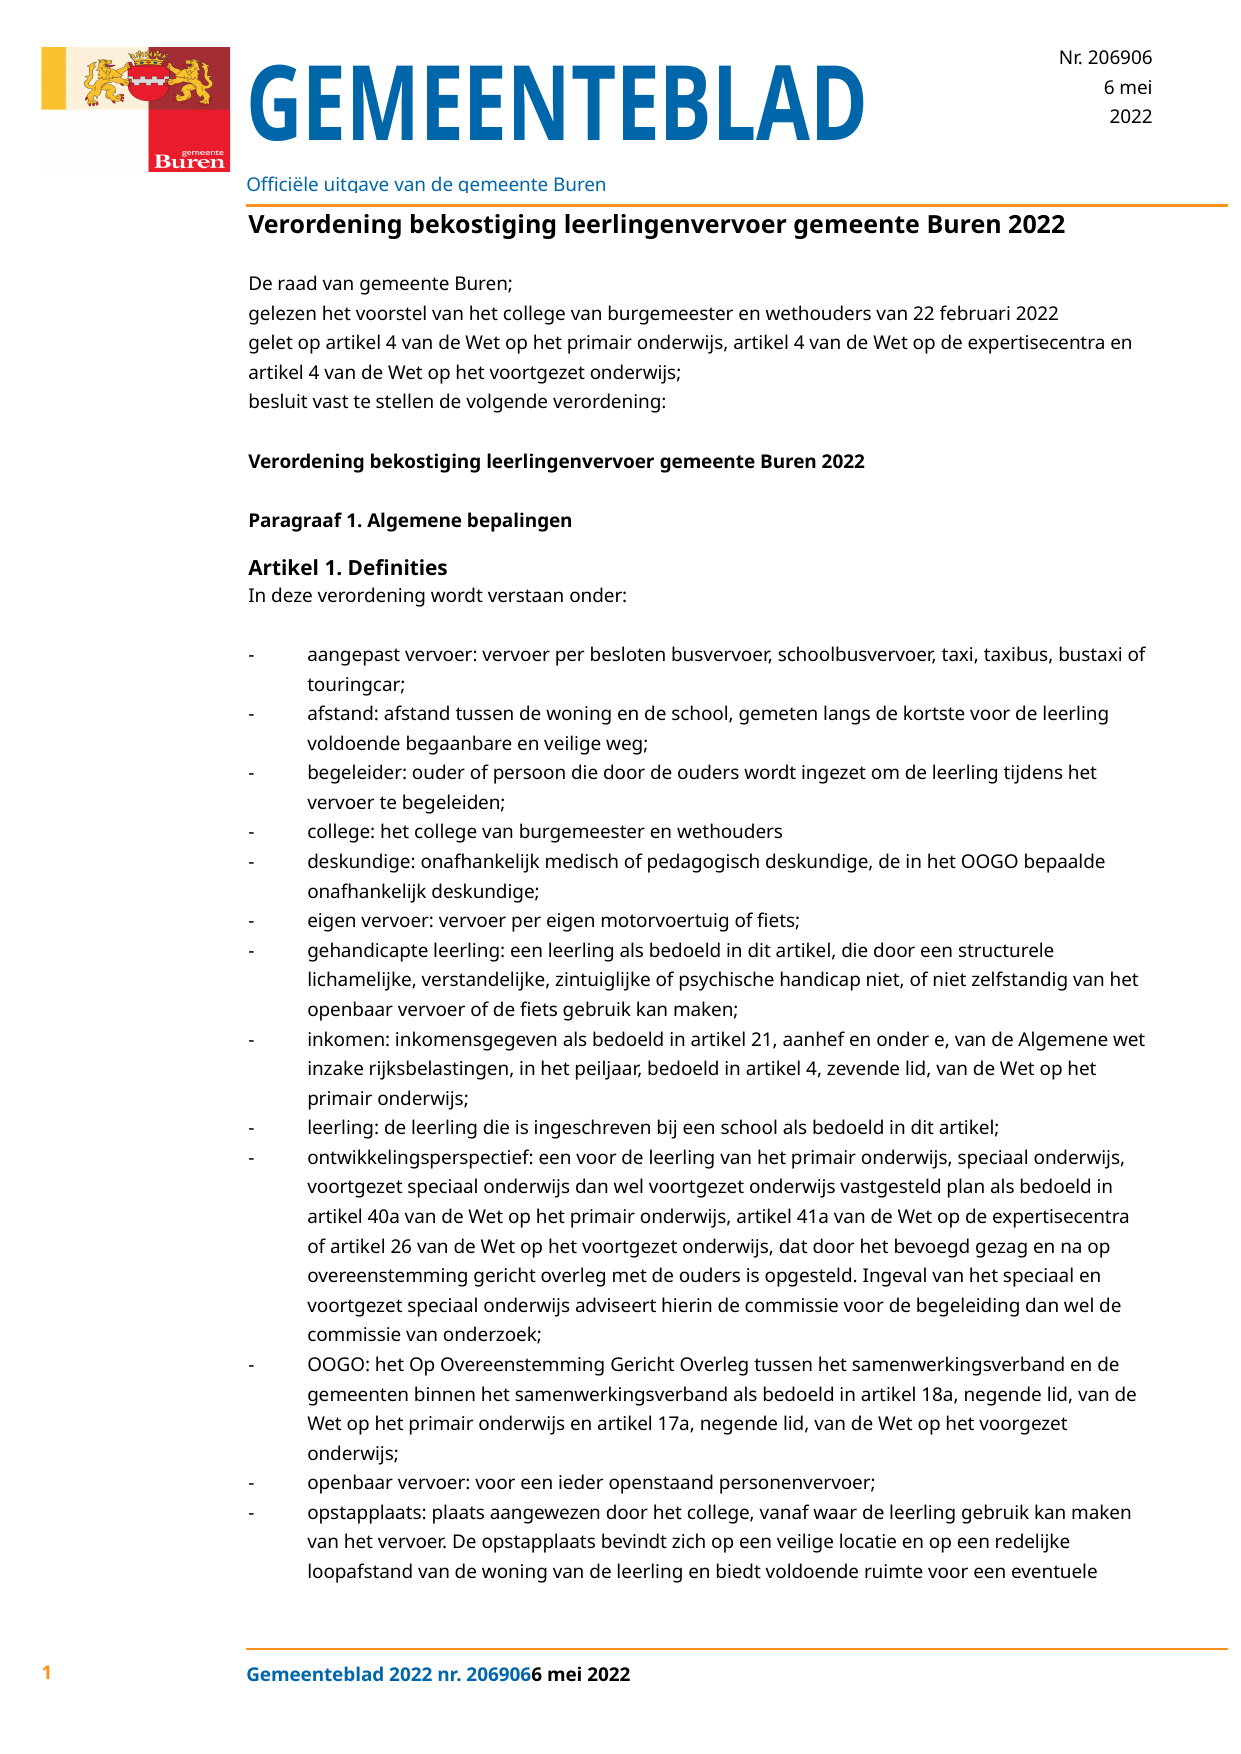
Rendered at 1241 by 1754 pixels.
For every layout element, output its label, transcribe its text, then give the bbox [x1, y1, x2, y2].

list opstapplaats: plaats aangewezen door het college, vanaf waar de leerling gebruik kan maken van het vervoer. De opstapplaats bevindt zich op een veilige locatie en op een redelijke loopafstand van de woning van de leerling en biedt voldoende ruimte voor een eventuele [248, 1499, 1152, 1584]
list openbaar vervoer: voor een ieder openstaand personenvervoer; [248, 1469, 1152, 1495]
list inkomen: inkomensgegeven als bedoeld in artikel 21, aanhef en onder e, van de Algemene wet inzake rijksbelastingen, in het peiljaar, bedoeld in artikel 4, zevende lid, van de Wet op het primair onderwijs; [248, 1026, 1152, 1111]
picture [41, 47, 231, 172]
list leerling: de leerling die is ingeschreven bij een school als bedoeld in dit artikel; [248, 1114, 1152, 1140]
list begeleider: ouder of persoon die door de ouders wordt ingezet om de leerling tijdens het vervoer te begeleiden; [248, 759, 1152, 815]
text Verordening bekostiging leerlingenvervoer gemeente Buren 2022 [248, 448, 1152, 473]
text gelezen het voorstel van het college van burgemeester en wethouders van 22 februari 2022 [248, 300, 1152, 326]
text gelet op artikel 4 van de Wet op het primair onderwijs, artikel 4 van de Wet op de expertisecentra en artikel 4 van de Wet op het voortgezet onderwijs; [248, 329, 1152, 385]
list aangepast vervoer: vervoer per besloten busvervoer, schoolbusvervoer, taxi, taxibus, bustaxi of touringcar; [248, 641, 1152, 696]
list college: het college van burgemeester en wethouders [248, 819, 1152, 844]
text Verordening bekostiging leerlingenvervoer gemeente Buren 2022 [248, 207, 1152, 241]
text De raad van gemeente Buren; [248, 270, 1152, 296]
list afstand: afstand tussen de woning en de school, gemeten langs de kortste voor de leerling voldoende begaanbare en veilige weg; [248, 700, 1152, 756]
list deskundige: onafhankelijk medisch of pedagogisch deskundige, de in het OOGO bepaalde onafhankelijk deskundige; [248, 848, 1152, 903]
list OOGO: het Op Overeenstemming Gericht Overleg tussen het samenwerkingsverband en de gemeenten binnen het samenwerkingsverband als bedoeld in artikel 18a, negende lid, van de Wet op het primair onderwijs en artikel 17a, negende lid, van de Wet op het voorgezet onderwijs; [248, 1351, 1152, 1466]
text In deze verordening wordt verstaan onder: [248, 582, 1152, 608]
list gehandicapte leerling: een leerling als bedoeld in dit artikel, die door een structurele lichamelijke, verstandelijke, zintuiglijke of psychische handicap niet, of niet zelfstandig van het openbaar vervoer of de fiets gebruik kan maken; [248, 937, 1152, 1022]
list ontwikkelingsperspectief: een voor de leerling van het primair onderwijs, speciaal onderwijs, voortgezet speciaal onderwijs dan wel voortgezet onderwijs vastgesteld plan als bedoeld in artikel 40a van de Wet op het primair onderwijs, artikel 41a van de Wet op de expertisecentra of artikel 26 van de Wet op het voortgezet onderwijs, dat door het bevoegd gezag en na op overeenstemming gericht overleg met de ouders is opgesteld. Ingeval van het speciaal en voortgezet speciaal onderwijs adviseert hierin de commissie voor de begeleiding dan wel de commissie van onderzoek; [248, 1144, 1152, 1347]
text Paragraaf 1. Algemene bepalingen [248, 507, 1152, 533]
text besluit vast te stellen de volgende verordening: [248, 389, 1152, 414]
text Artikel 1. Definities [248, 553, 1152, 582]
list eigen vervoer: vervoer per eigen motorvoertuig of fiets; [248, 907, 1152, 933]
